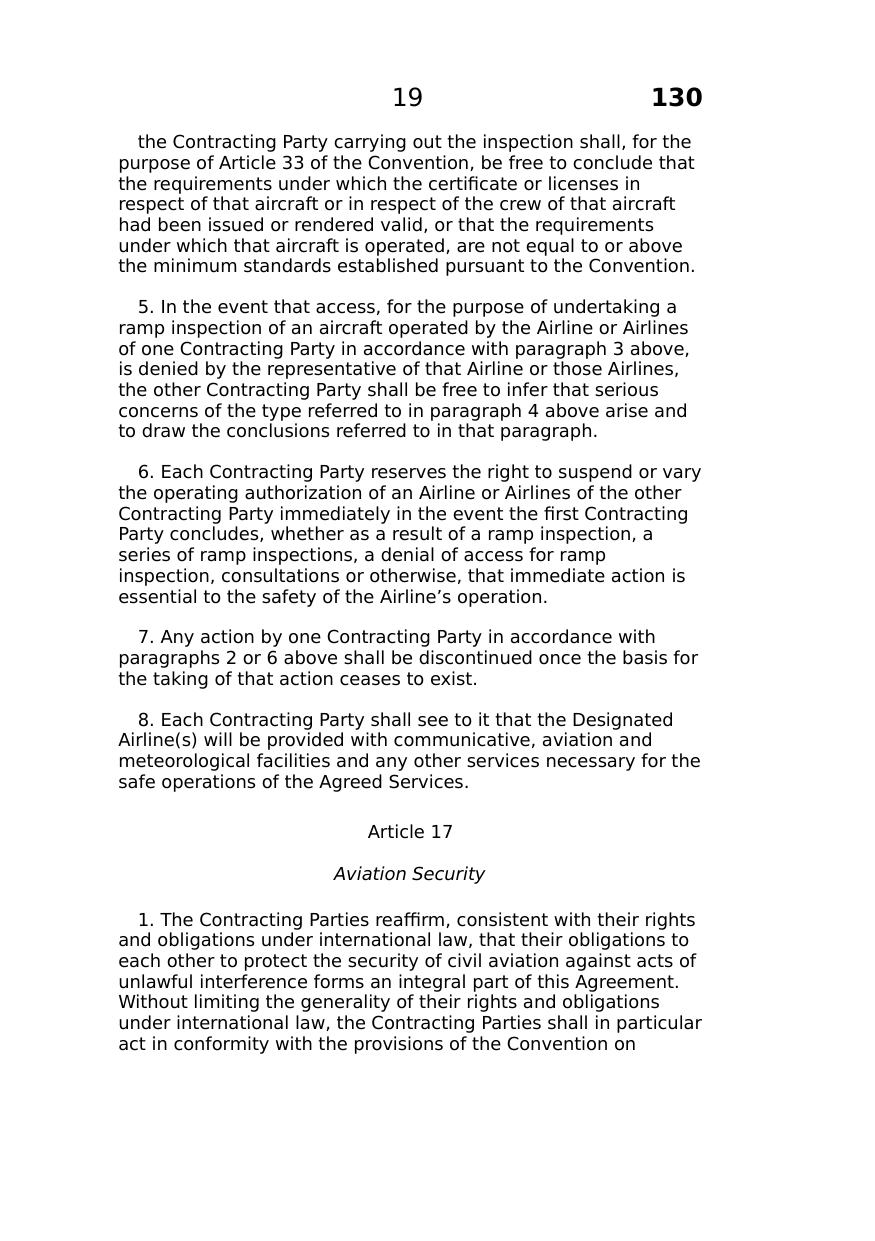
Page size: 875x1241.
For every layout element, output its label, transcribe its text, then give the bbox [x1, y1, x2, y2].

text the Contracting Party carrying out the inspection shall, for the purpose of Article 33 of the Convention, be free to conclude that the requirements under which the certificate or licenses in respect of that aircraft or in respect of the crew of that aircraft had been issued or rendered valid, or that the requirements under which that aircraft is operated, are not equal to or above the minimum standards established pursuant to the Convention. [118, 132, 703, 277]
text 5. In the event that access, for the purpose of undertaking a ramp inspection of an aircraft operated by the Airline or Airlines of one Contracting Party in accordance with paragraph 3 above, is denied by the representative of that Airline or those Airlines, the other Contracting Party shall be free to infer that serious concerns of the type referred to in paragraph 4 above arise and to draw the conclusions referred to in that paragraph. [118, 297, 703, 442]
text 6. Each Contracting Party reserves the right to suspend or vary the operating authorization of an Airline or Airlines of the other Contracting Party immediately in the event the first Contracting Party concludes, whether as a result of a ramp inspection, a series of ramp inspections, a denial of access for ramp inspection, consultations or otherwise, that immediate action is essential to the safety of the Airline’s operation. [118, 462, 703, 607]
subtitle Article 17 Aviation Security [118, 822, 703, 884]
text 1. The Contracting Parties reaffirm, consistent with their rights and obligations under international law, that their obligations to each other to protect the security of civil aviation against acts of unlawful interference forms an integral part of this Agreement. Without limiting the generality of their rights and obligations under international law, the Contracting Parties shall in particular act in conformity with the provisions of the Convention on [118, 909, 703, 1054]
text 7. Any action by one Contracting Party in accordance with paragraphs 2 or 6 above shall be discontinued once the basis for the taking of that action ceases to exist. [118, 627, 703, 689]
text 8. Each Contracting Party shall see to it that the Designated Airline(s) will be provided with communicative, aviation and meteorological facilities and any other services necessary for the safe operations of the Agreed Services. [118, 709, 703, 792]
